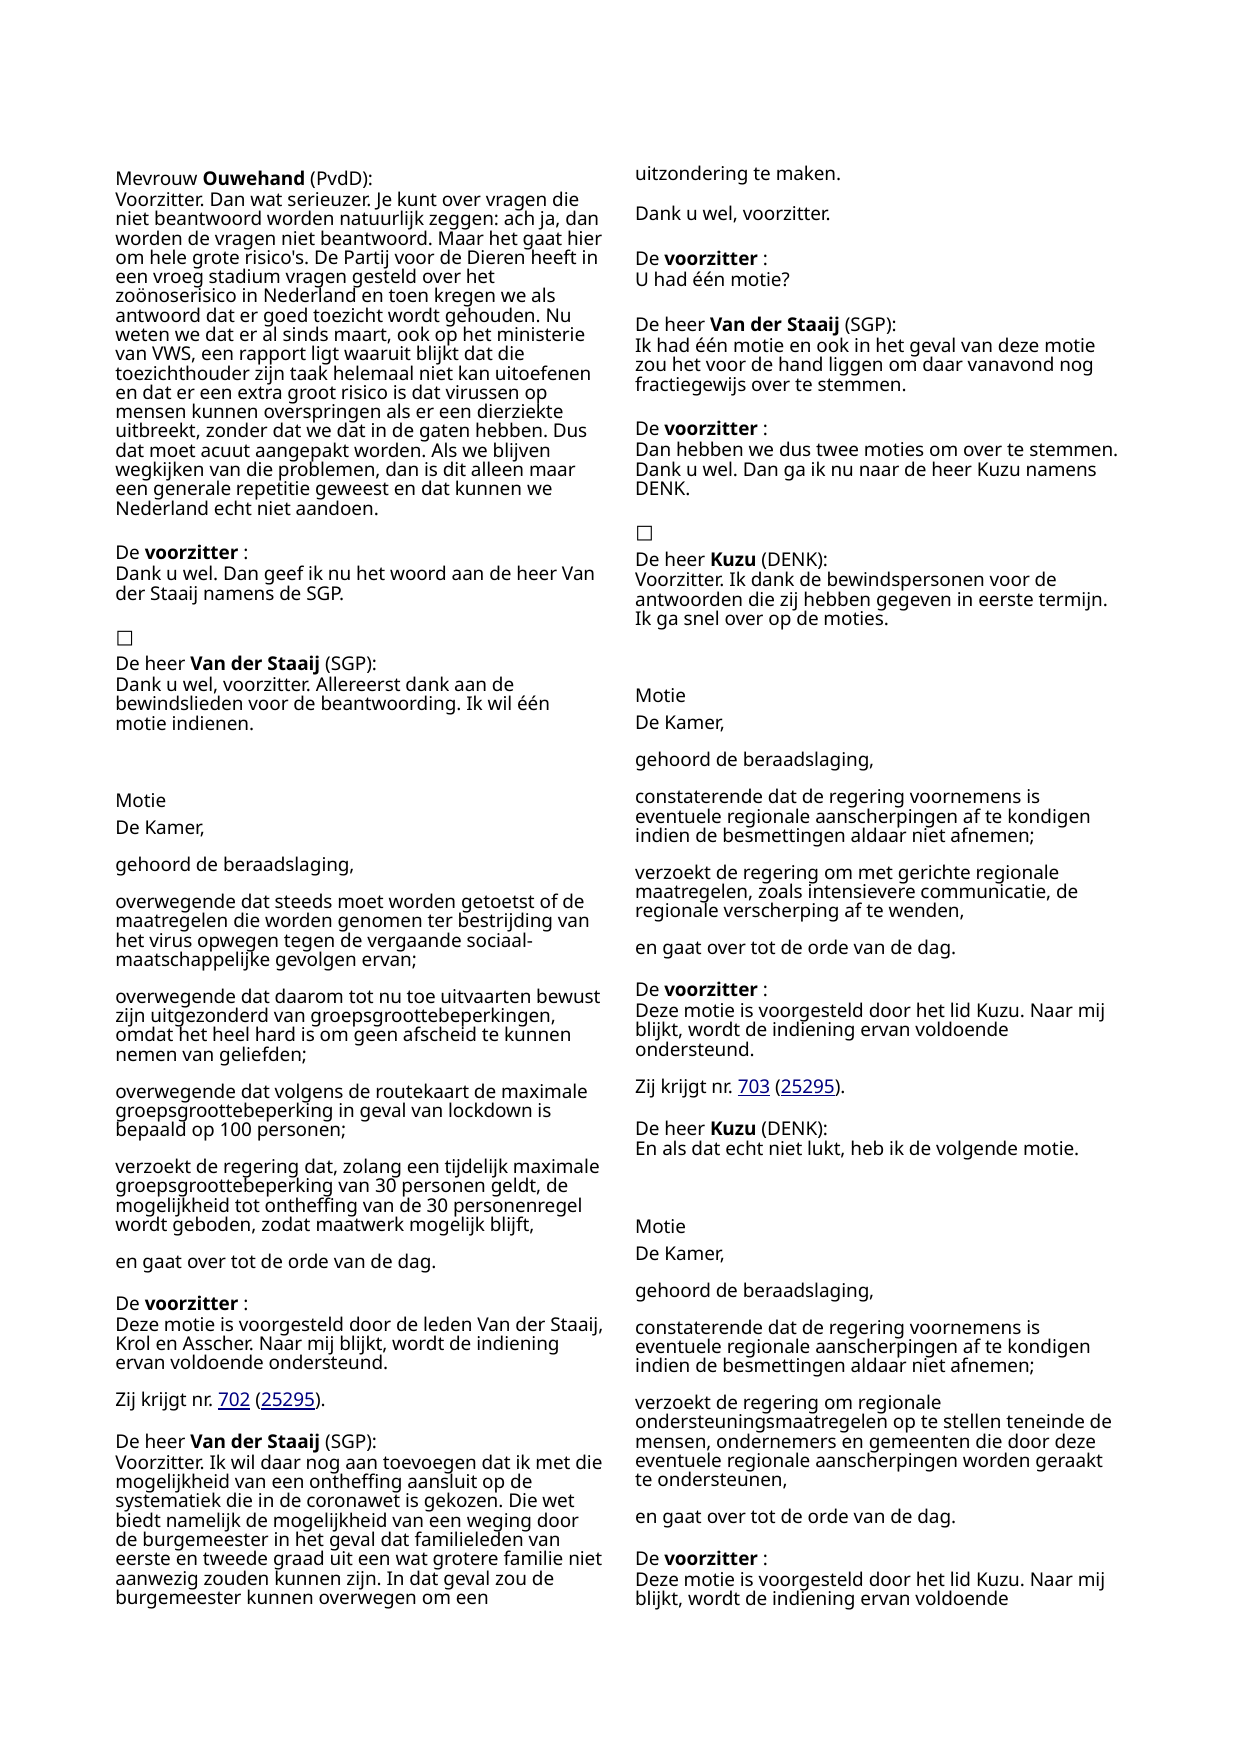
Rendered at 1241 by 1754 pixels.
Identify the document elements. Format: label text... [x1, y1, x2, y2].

text De voorzitter : [635, 1545, 1125, 1571]
text Mevrouw Ouwehand (PvdD): [115, 165, 605, 191]
text verzoekt de regering om met gerichte regionale maatregelen, zoals intensievere communicatie, de regionale verscherping af te wenden, [635, 864, 1125, 922]
text Voorzitter. Ik wil daar nog aan toevoegen dat ik met die mogelijkheid van een ontheffing aansluit op de systematiek die in de coronawet is gekozen. Die wet biedt namelijk de mogelijkheid van een weging door de burgemeester in het geval dat familieleden van eerste en tweede graad uit een wat grotere familie niet aanwezig zouden kunnen zijn. In dat geval zou de burgemeester kunnen overwegen om een [115, 1454, 605, 1608]
text Dank u wel, voorzitter. [635, 205, 1125, 224]
text En als dat echt niet lukt, heb ik de volgende motie. [635, 1140, 1125, 1160]
text gehoord de beraadslaging, [635, 1282, 1125, 1301]
text ⬜ [635, 520, 1125, 546]
text Dank u wel. Dan geef ik nu het woord aan de heer Van der Staaij namens de SGP. [115, 565, 605, 604]
text Motie [635, 1213, 1125, 1239]
text Dank u wel, voorzitter. Allereerst dank aan de bewindslieden voor de beantwoording. Ik wil één motie indienen. [115, 676, 605, 734]
text U had één motie? [635, 271, 1125, 290]
text gehoord de beraadslaging, [115, 856, 605, 875]
text Motie [635, 683, 1125, 708]
text De voorzitter : [115, 1290, 605, 1316]
text overwegende dat volgens de routekaart de maximale groepsgroottebeperking in geval van lockdown is bepaald op 100 personen; [115, 1083, 605, 1140]
text De Kamer, [115, 819, 605, 838]
text gehoord de beraadslaging, [635, 751, 1125, 771]
text constaterende dat de regering voornemens is eventuele regionale aanscherpingen af te kondigen indien de besmettingen aldaar niet afnemen; [635, 1319, 1125, 1377]
text De voorzitter : [635, 976, 1125, 1002]
text De voorzitter : [115, 539, 605, 565]
text De heer Van der Staaij (SGP): [115, 650, 605, 676]
text De Kamer, [635, 714, 1125, 734]
text en gaat over tot de orde van de dag. [115, 1253, 605, 1272]
text en gaat over tot de orde van de dag. [635, 1508, 1125, 1528]
text De Kamer, [635, 1245, 1125, 1264]
text Zij krijgt nr. 702 (25295). [115, 1391, 605, 1410]
text De voorzitter : [635, 245, 1125, 271]
text Voorzitter. Dan wat serieuzer. Je kunt over vragen die niet beantwoord worden natuurlijk zeggen: ach ja, dan worden de vragen niet beantwoord. Maar het gaat hier om hele grote risico's. De Partij voor de Dieren heeft in een vroeg stadium vragen gesteld over het zoönoserisico in Nederland en toen kregen we als antwoord dat er goed toezicht wordt gehouden. Nu weten we dat er al sinds maart, ook op het ministerie van VWS, een rapport ligt waaruit blijkt dat die toezichthouder zijn taak helemaal niet kan uitoefenen en dat er een extra groot risico is dat virussen op mensen kunnen overspringen als er een dierziekte uitbreekt, zonder dat we dat in de gaten hebben. Dus dat moet acuut aangepakt worden. Als we blijven wegkijken van die problemen, dan is dit alleen maar een generale repetitie geweest en dat kunnen we Nederland echt niet aandoen. [115, 191, 605, 519]
text verzoekt de regering dat, zolang een tijdelijk maximale groepsgroottebeperking van 30 personen geldt, de mogelijkheid tot ontheffing van de 30 personenregel wordt geboden, zodat maatwerk mogelijk blijft, [115, 1158, 605, 1235]
text De heer Kuzu (DENK): [635, 546, 1125, 571]
text De heer Van der Staaij (SGP): [115, 1428, 605, 1454]
text Dan hebben we dus twee moties om over te stemmen. Dank u wel. Dan ga ik nu naar de heer Kuzu namens DENK. [635, 441, 1125, 499]
text De heer Kuzu (DENK): [635, 1115, 1125, 1140]
text Deze motie is voorgesteld door het lid Kuzu. Naar mij blijkt, wordt de indiening ervan voldoende [635, 1571, 1125, 1609]
text uitzondering te maken. [635, 165, 1125, 184]
text Ik had één motie en ook in het geval van deze motie zou het voor de hand liggen om daar vanavond nog fractiegewijs over te stemmen. [635, 337, 1125, 395]
text overwegende dat steeds moet worden getoetst of de maatregelen die worden genomen ter bestrijding van het virus opwegen tegen de vergaande sociaal-maatschappelijke gevolgen ervan; [115, 893, 605, 970]
text Zij krijgt nr. 703 (25295). [635, 1078, 1125, 1097]
text Deze motie is voorgesteld door de leden Van der Staaij, Krol en Asscher. Naar mij blijkt, wordt de indiening ervan voldoende ondersteund. [115, 1316, 605, 1373]
text overwegende dat daarom tot nu toe uitvaarten bewust zijn uitgezonderd van groepsgroottebeperkingen, omdat het heel hard is om geen afscheid te kunnen nemen van geliefden; [115, 988, 605, 1065]
text De voorzitter : [635, 416, 1125, 441]
text Deze motie is voorgesteld door het lid Kuzu. Naar mij blijkt, wordt de indiening ervan voldoende ondersteund. [635, 1002, 1125, 1060]
text verzoekt de regering om regionale ondersteuningsmaatregelen op te stellen teneinde de mensen, ondernemers en gemeenten die door deze eventuele regionale aanscherpingen worden geraakt te ondersteunen, [635, 1394, 1125, 1491]
text constaterende dat de regering voornemens is eventuele regionale aanscherpingen af te kondigen indien de besmettingen aldaar niet afnemen; [635, 788, 1125, 846]
text ⬜ [115, 625, 605, 650]
text Motie [115, 787, 605, 813]
text De heer Van der Staaij (SGP): [635, 311, 1125, 337]
text Voorzitter. Ik dank de bewindspersonen voor de antwoorden die zij hebben gegeven in eerste termijn. Ik ga snel over op de moties. [635, 571, 1125, 629]
text en gaat over tot de orde van de dag. [635, 939, 1125, 959]
